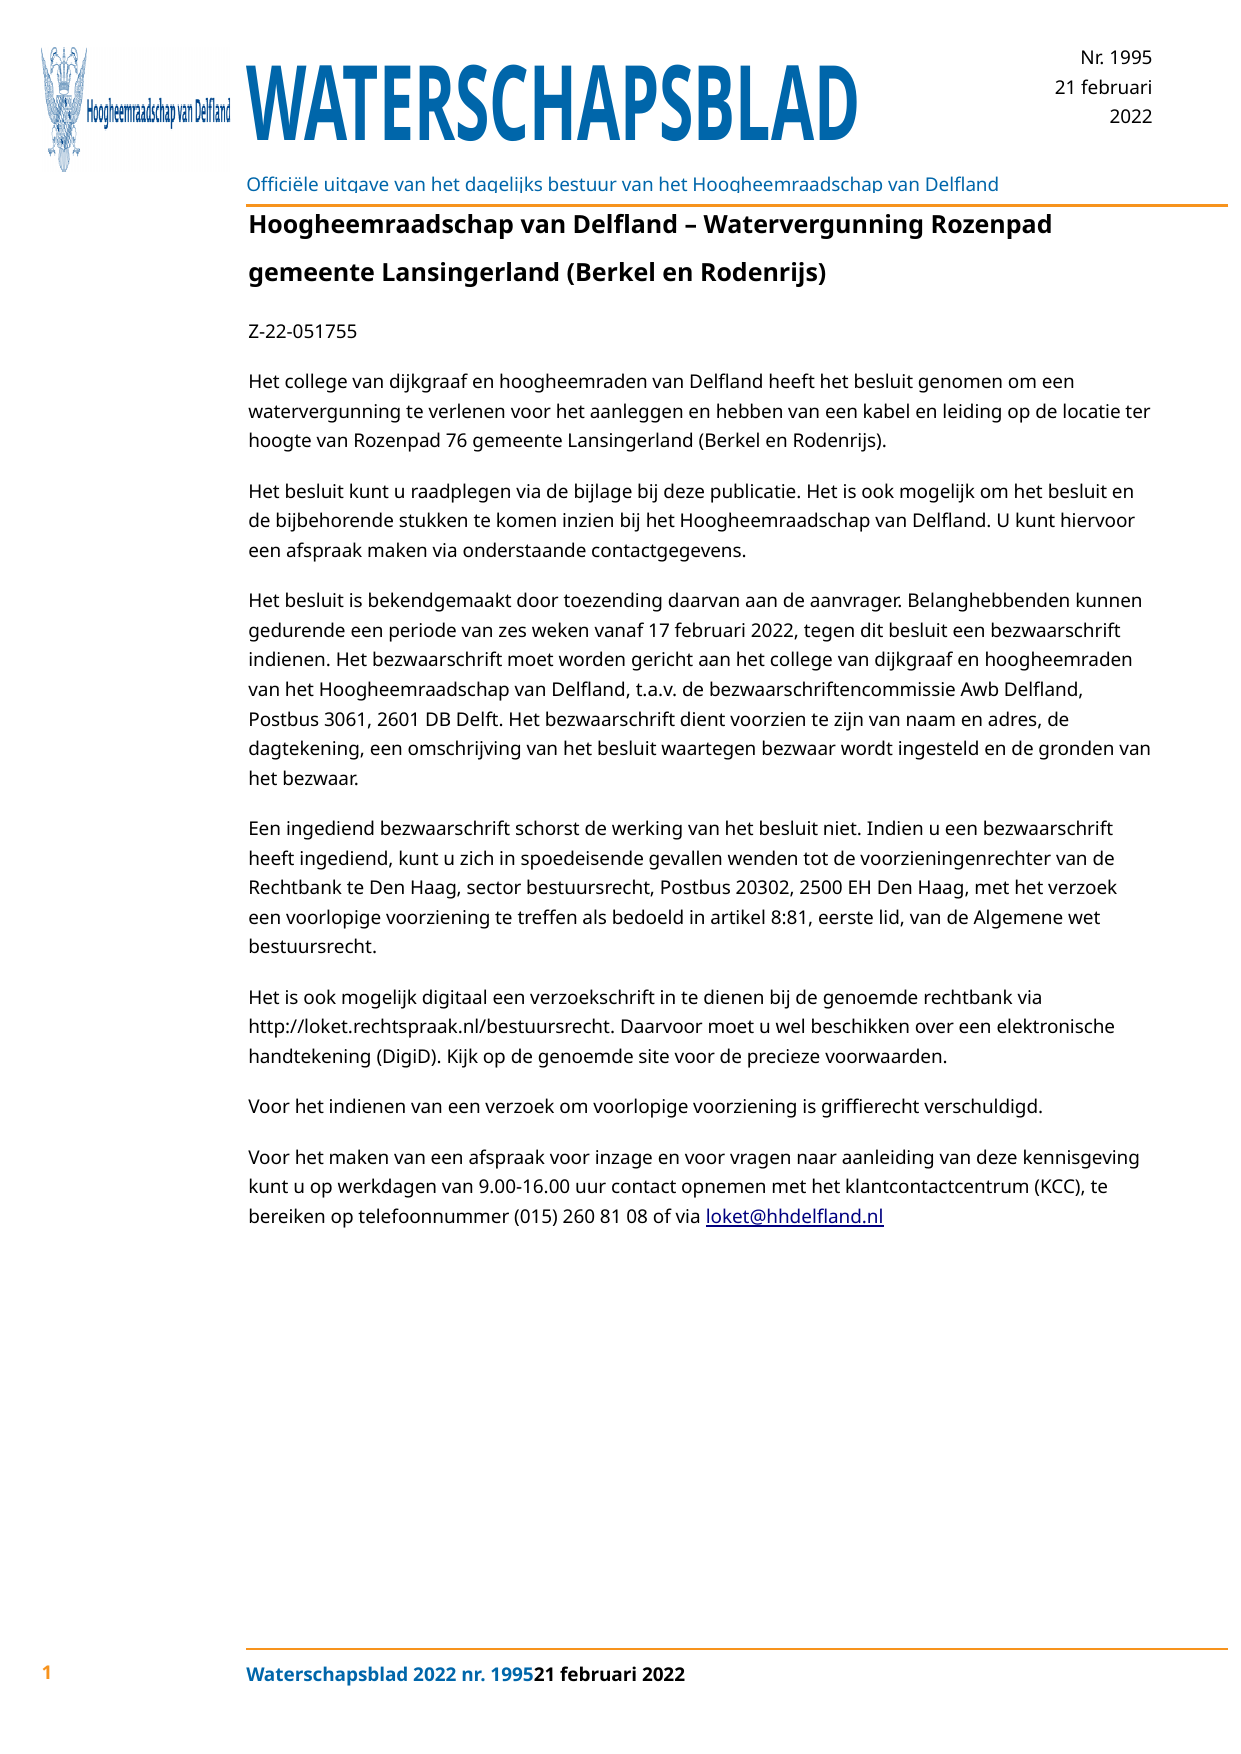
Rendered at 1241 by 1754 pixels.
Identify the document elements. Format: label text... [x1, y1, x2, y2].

text Voor het indienen van een verzoek om voorlopige voorziening is griffierecht verschuldigd. [248, 1094, 1152, 1119]
text Hoogheemraadschap van Delfland – Watervergunning Rozenpad gemeente Lansingerland (Berkel en Rodenrijs) [248, 207, 1152, 288]
text Een ingediend bezwaarschrift schorst de werking van het besluit niet. Indien u een bezwaarschrift heeft ingediend, kunt u zich in spoedeisende gevallen wenden tot de voorzieningenrechter van de Rechtbank te Den Haag, sector bestuursrecht, Postbus 20302, 2500 EH Den Haag, met het verzoek een voorlopige voorziening te treffen als bedoeld in artikel 8:81, eerste lid, van de Algemene wet bestuursrecht. [248, 815, 1152, 959]
picture [41, 47, 231, 172]
text Het besluit is bekendgemaakt door toezending daarvan aan de aanvrager. Belanghebbenden kunnen gedurende een periode van zes weken vanaf 17 februari 2022, tegen dit besluit een bezwaarschrift indienen. Het bezwaarschrift moet worden gericht aan het college van dijkgraaf en hoogheemraden van het Hoogheemraadschap van Delfland, t.a.v. de bezwaarschriftencommissie Awb Delfland, Postbus 3061, 2601 DB Delft. Het bezwaarschrift dient voorzien te zijn van naam en adres, de dagtekening, een omschrijving van het besluit waartegen bezwaar wordt ingesteld en de gronden van het bezwaar. [248, 587, 1152, 791]
text Het college van dijkgraaf en hoogheemraden van Delfland heeft het besluit genomen om een watervergunning te verlenen voor het aanleggen en hebben van een kabel en leiding op de locatie ter hoogte van Rozenpad 76 gemeente Lansingerland (Berkel en Rodenrijs). [248, 368, 1152, 453]
text Het besluit kunt u raadplegen via de bijlage bij deze publicatie. Het is ook mogelijk om het besluit en de bijbehorende stukken te komen inzien bij het Hoogheemraadschap van Delfland. U kunt hiervoor een afspraak maken via onderstaande contactgegevens. [248, 478, 1152, 563]
text Voor het maken van een afspraak voor inzage en voor vragen naar aanleiding van deze kennisgeving kunt u op werkdagen van 9.00-16.00 uur contact opnemen met het klantcontactcentrum (KCC), te bereiken op telefoonnummer (015) 260 81 08 of via loket@hhdelfland.nl [248, 1144, 1152, 1229]
text Z-22-051755 [248, 318, 1152, 344]
text Het is ook mogelijk digitaal een verzoekschrift in te dienen bij de genoemde rechtbank via http://loket.rechtspraak.nl/bestuursrecht. Daarvoor moet u wel beschikken over een elektronische handtekening (DigiD). Kijk op de genoemde site voor de precieze voorwaarden. [248, 984, 1152, 1069]
